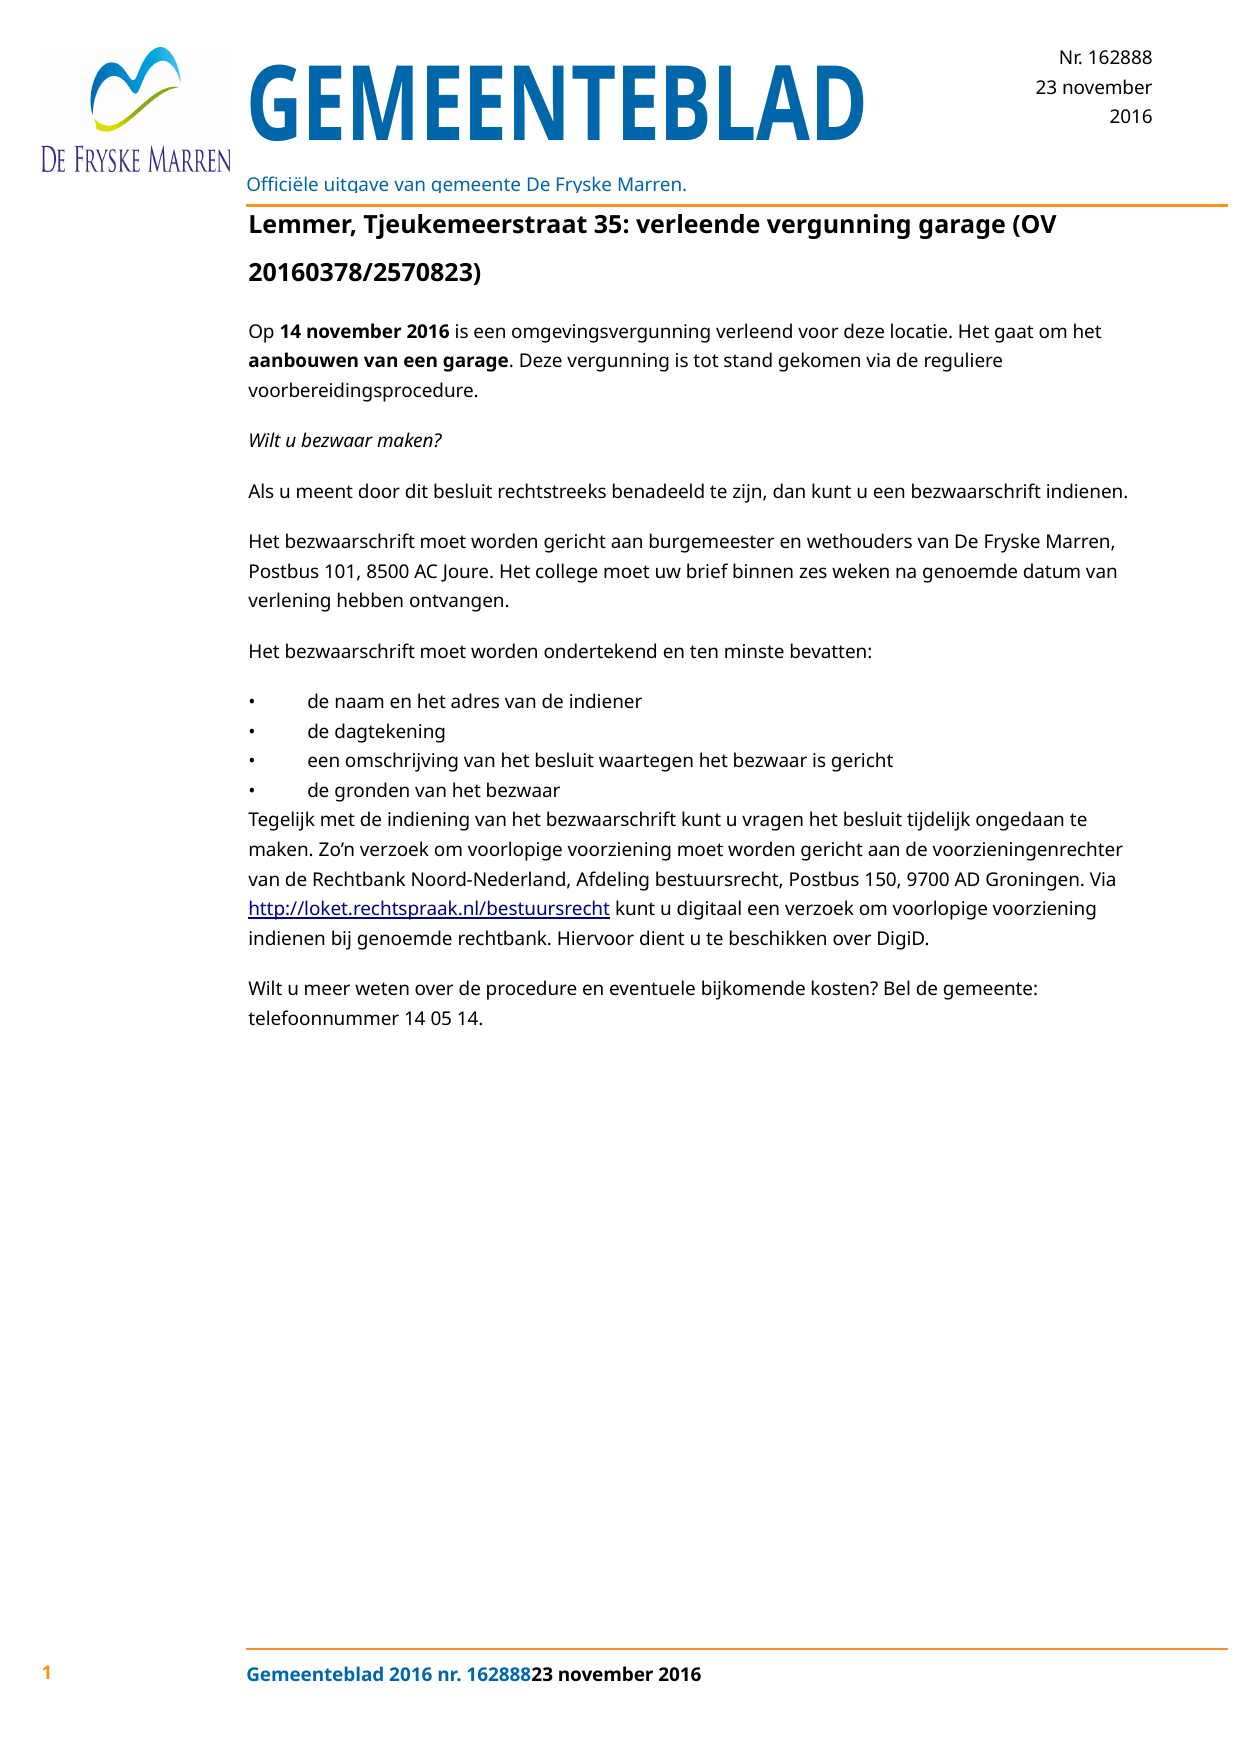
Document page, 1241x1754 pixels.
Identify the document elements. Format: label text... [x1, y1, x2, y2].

list de gronden van het bezwaar [248, 777, 1152, 803]
text Wilt u bezwaar maken? [248, 427, 1152, 453]
list de dagtekening [248, 718, 1152, 744]
text Lemmer, Tjeukemeerstraat 35: verleende vergunning garage (OV 20160378/2570823) [248, 207, 1152, 288]
text Tegelijk met de indiening van het bezwaarschrift kunt u vragen het besluit tijdelijk ongedaan te maken. Zo’n verzoek om voorlopige voorziening moet worden gericht aan de voorzieningenrechter van de Rechtbank Noord-Nederland, Afdeling bestuursrecht, Postbus 150, 9700 AD Groningen. Via http://loket.rechtspraak.nl/bestuursrecht kunt u digitaal een verzoek om voorlopige voorziening indienen bij genoemde rechtbank. Hiervoor dient u te beschikken over DigiD. [248, 807, 1152, 951]
text Op 14 november 2016 is een omgevingsvergunning verleend voor deze locatie. Het gaat om het aanbouwen van een garage. Deze vergunning is tot stand gekomen via de reguliere voorbereidingsprocedure. [248, 318, 1152, 403]
text Wilt u meer weten over de procedure en eventuele bijkomende kosten? Bel de gemeente: telefoonnummer 14 05 14. [248, 975, 1152, 1031]
list de naam en het adres van de indiener [248, 688, 1152, 714]
text Het bezwaarschrift moet worden ondertekend en ten minste bevatten: [248, 638, 1152, 664]
list een omschrijving van het besluit waartegen het bezwaar is gericht [248, 747, 1152, 773]
picture [41, 47, 231, 172]
text Als u meent door dit besluit rechtstreeks benadeeld te zijn, dan kunt u een bezwaarschrift indienen. [248, 478, 1152, 504]
text Het bezwaarschrift moet worden gericht aan burgemeester en wethouders van De Fryske Marren, Postbus 101, 8500 AC Joure. Het college moet uw brief binnen zes weken na genoemde datum van verlening hebben ontvangen. [248, 528, 1152, 613]
